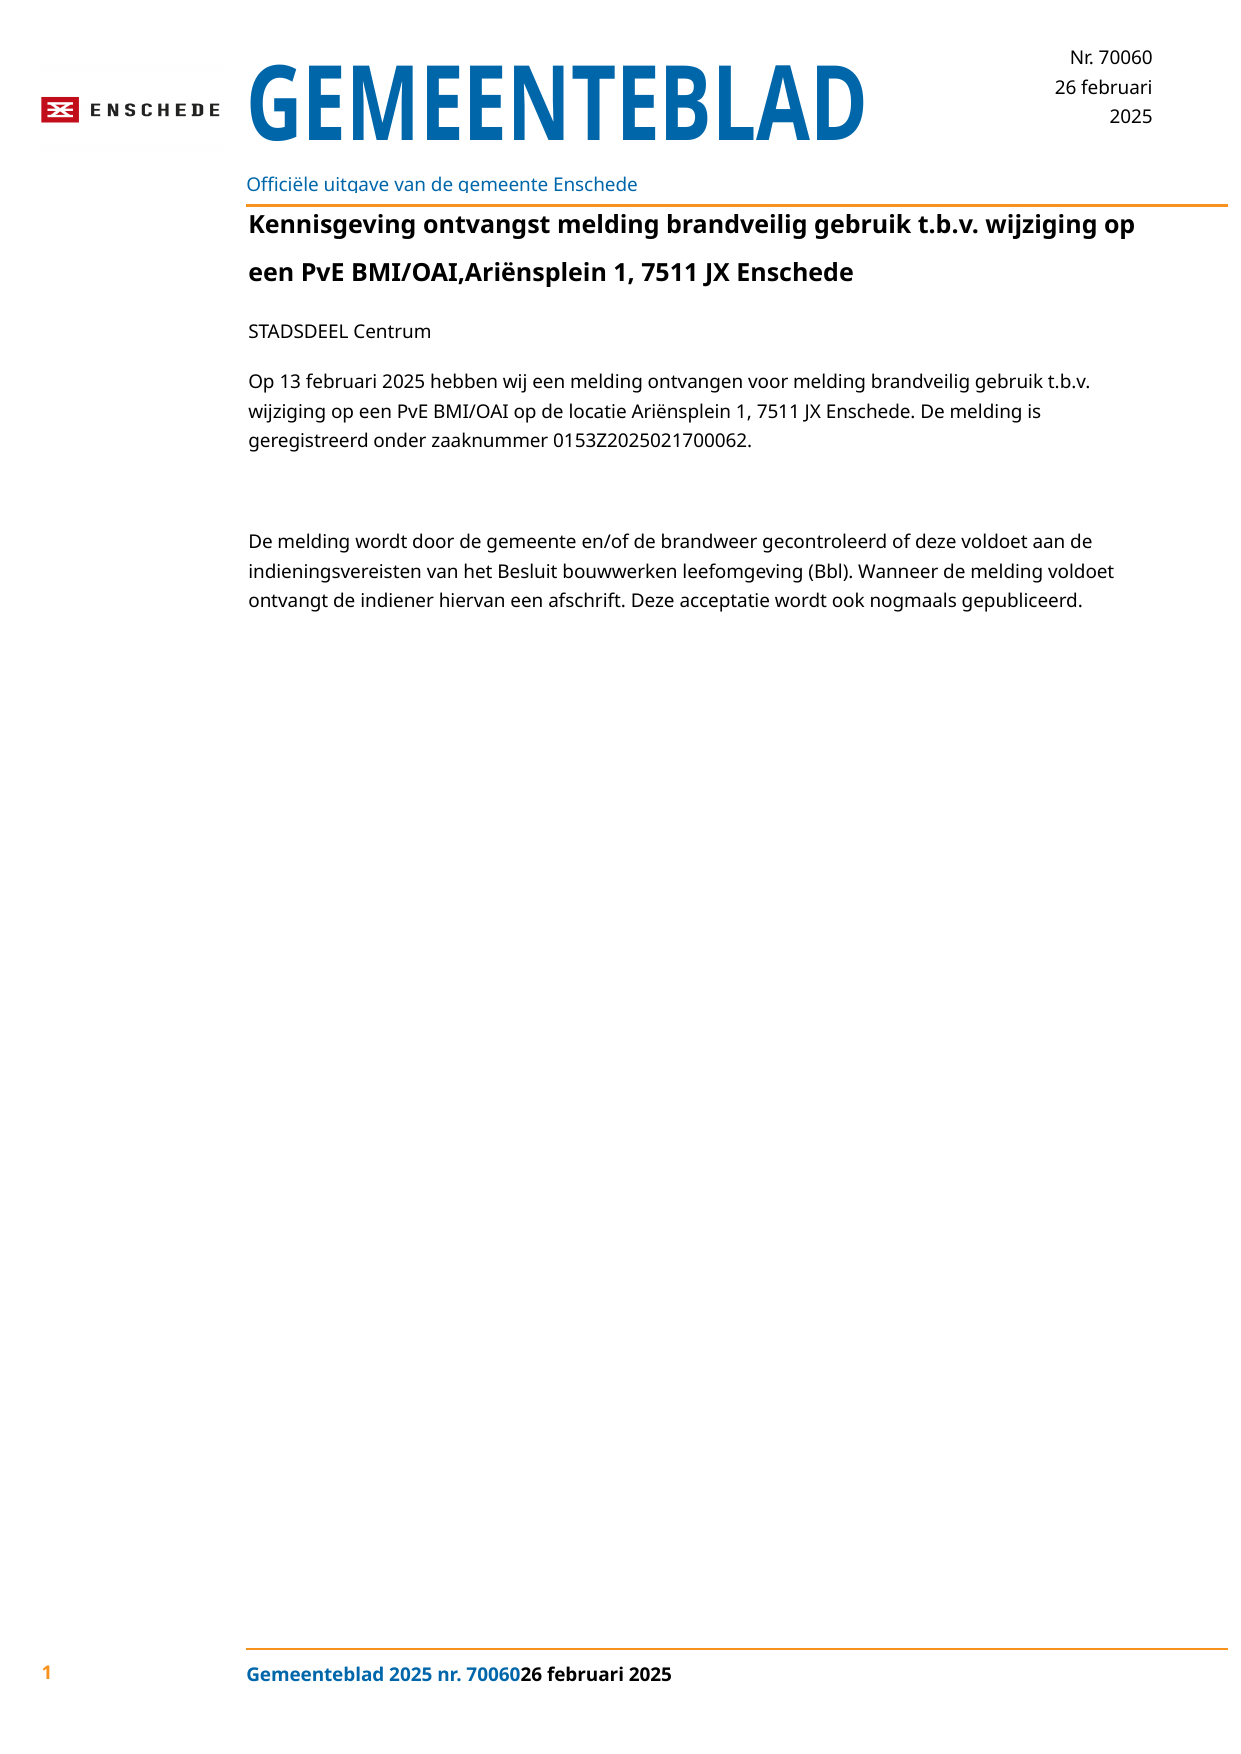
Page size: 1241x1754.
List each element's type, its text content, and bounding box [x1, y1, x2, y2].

picture [41, 47, 231, 172]
text De melding wordt door de gemeente en/of de brandweer gecontroleerd of deze voldoet aan de indieningsvereisten van het Besluit bouwwerken leefomgeving (Bbl). Wanneer de melding voldoet ontvangt de indiener hiervan een afschrift. Deze acceptatie wordt ook nogmaals gepubliceerd. [248, 528, 1152, 613]
text Op 13 februari 2025 hebben wij een melding ontvangen voor melding brandveilig gebruik t.b.v. wijziging op een PvE BMI/OAI op de locatie Ariënsplein 1, 7511 JX Enschede. De melding is geregistreerd onder zaaknummer 0153Z2025021700062. [248, 368, 1152, 453]
text Kennisgeving ontvangst melding brandveilig gebruik t.b.v. wijziging op een PvE BMI/OAI,Ariënsplein 1, 7511 JX Enschede [248, 207, 1152, 288]
text STADSDEEL Centrum [248, 318, 1152, 344]
